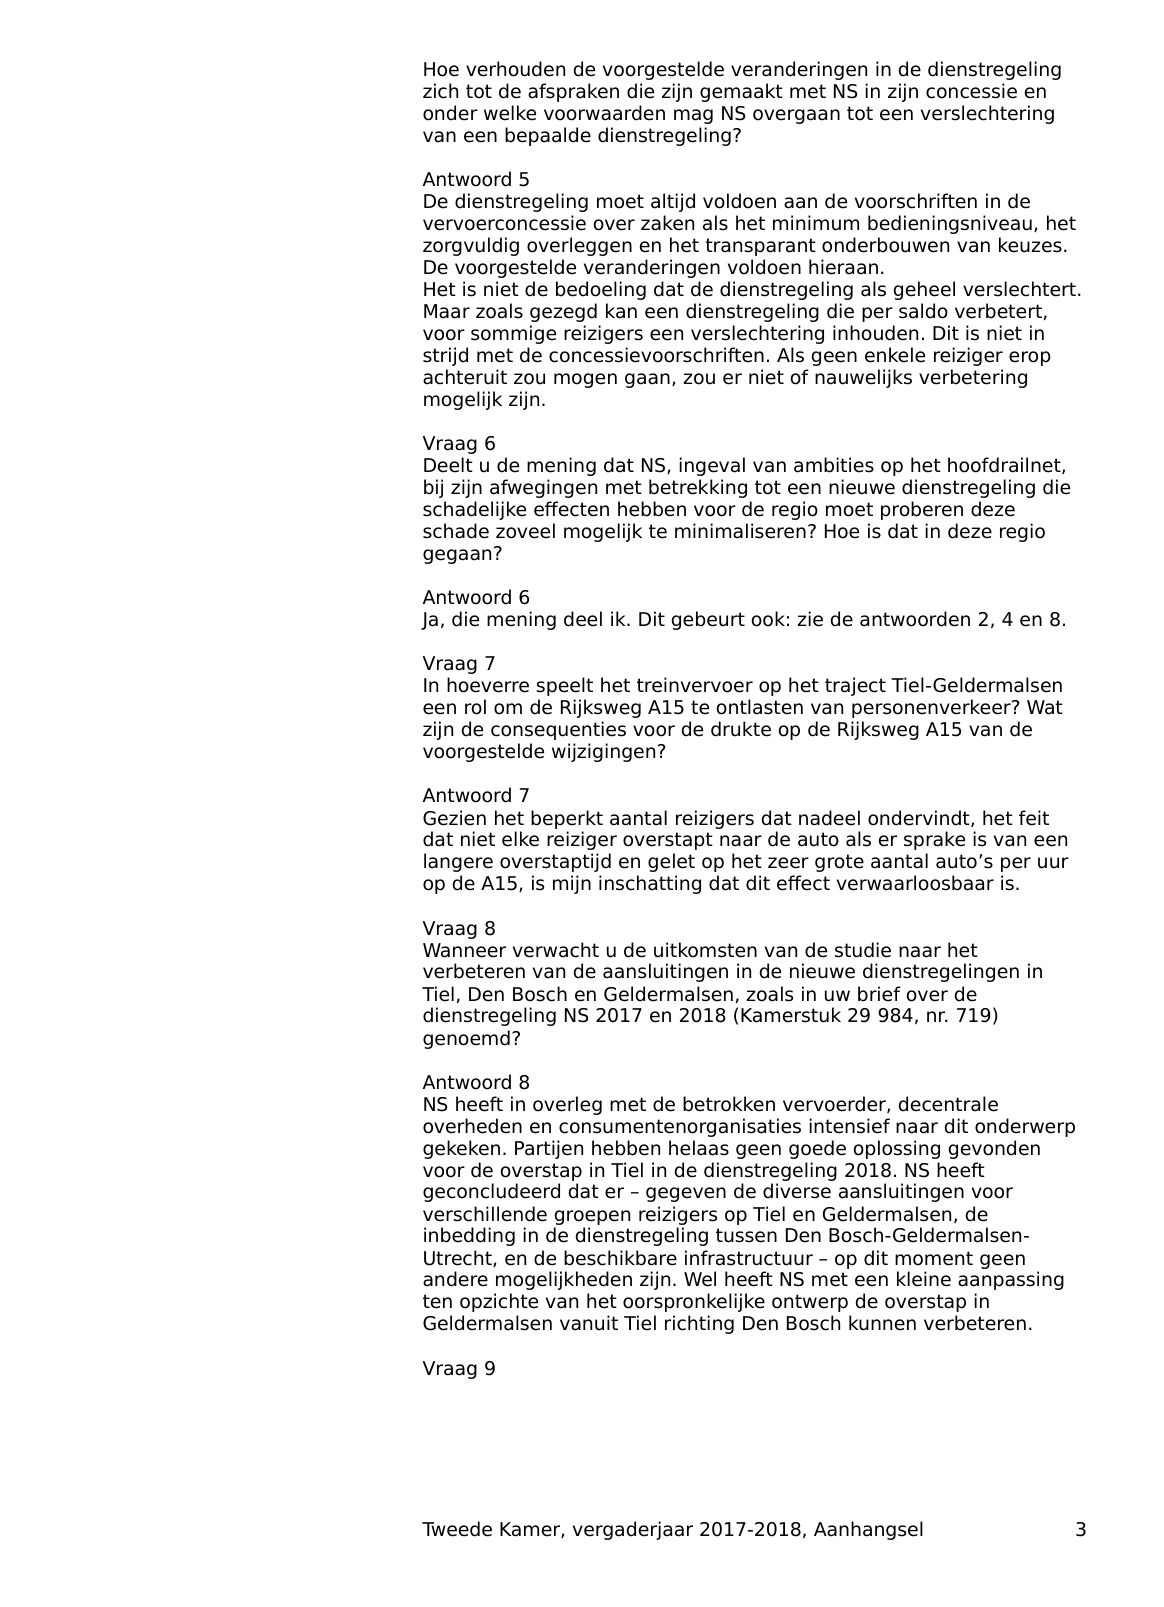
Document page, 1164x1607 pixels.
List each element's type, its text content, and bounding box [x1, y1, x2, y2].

text In hoeverre speelt het treinvervoer op het traject Tiel-Geldermalsen een rol om de Rijksweg A15 te ontlasten van personenverkeer? Wat zijn de consequenties voor de drukte op de Rijksweg A15 van de voorgestelde wijzigingen? [422, 675, 1087, 763]
text Vraag 8 [422, 917, 1087, 939]
text NS heeft in overleg met de betrokken vervoerder, decentrale overheden en consumentenorganisaties intensief naar dit onderwerp gekeken. Partijen hebben helaas geen goede oplossing gevonden voor de overstap in Tiel in de dienstregeling 2018. NS heeft geconcludeerd dat er – gegeven de diverse aansluitingen voor verschillende groepen reizigers op Tiel en Geldermalsen, de inbedding in de dienstregeling tussen Den Bosch-Geldermalsen-Utrecht, en de beschikbare infrastructuur – op dit moment geen andere mogelijkheden zijn. Wel heeft NS met een kleine aanpassing ten opzichte van het oorspronkelijke ontwerp de overstap in Geldermalsen vanuit Tiel richting Den Bosch kunnen verbeteren. [422, 1093, 1087, 1335]
text Antwoord 6 [422, 587, 1087, 609]
text Vraag 7 [422, 653, 1087, 675]
text Hoe verhouden de voorgestelde veranderingen in de dienstregeling zich tot de afspraken die zijn gemaakt met NS in zijn concessie en onder welke voorwaarden mag NS overgaan tot een verslechtering van een bepaalde dienstregeling? [422, 59, 1087, 147]
text Gezien het beperkt aantal reizigers dat nadeel ondervindt, het feit dat niet elke reiziger overstapt naar de auto als er sprake is van een langere overstaptijd en gelet op het zeer grote aantal auto’s per uur op de A15, is mijn inschatting dat dit effect verwaarloosbaar is. [422, 807, 1087, 895]
text De dienstregeling moet altijd voldoen aan de voorschriften in de vervoerconcessie over zaken als het minimum bedieningsniveau, het zorgvuldig overleggen en het transparant onderbouwen van keuzes. De voorgestelde veranderingen voldoen hieraan. [422, 191, 1087, 279]
text Antwoord 7 [422, 785, 1087, 807]
text Deelt u de mening dat NS, ingeval van ambities op het hoofdrailnet, bij zijn afwegingen met betrekking tot een nieuwe dienstregeling die schadelijke effecten hebben voor de regio moet proberen deze schade zoveel mogelijk te minimaliseren? Hoe is dat in deze regio gegaan? [422, 455, 1087, 565]
text Vraag 9 [422, 1357, 1087, 1379]
text Het is niet de bedoeling dat de dienstregeling als geheel verslechtert. Maar zoals gezegd kan een dienstregeling die per saldo verbetert, voor sommige reizigers een verslechtering inhouden. Dit is niet in strijd met de concessievoorschriften. Als geen enkele reiziger erop achteruit zou mogen gaan, zou er niet of nauwelijks verbetering mogelijk zijn. [422, 279, 1087, 411]
text Ja, die mening deel ik. Dit gebeurt ook: zie de antwoorden 2, 4 en 8. [422, 609, 1087, 631]
text Antwoord 8 [422, 1072, 1087, 1093]
text Antwoord 5 [422, 169, 1087, 191]
text Vraag 6 [422, 433, 1087, 455]
text Wanneer verwacht u de uitkomsten van de studie naar het verbeteren van de aansluitingen in de nieuwe dienstregelingen in Tiel, Den Bosch en Geldermalsen, zoals in uw brief over de dienstregeling NS 2017 en 2018 (Kamerstuk 29 984, nr. 719) genoemd? [422, 939, 1087, 1049]
